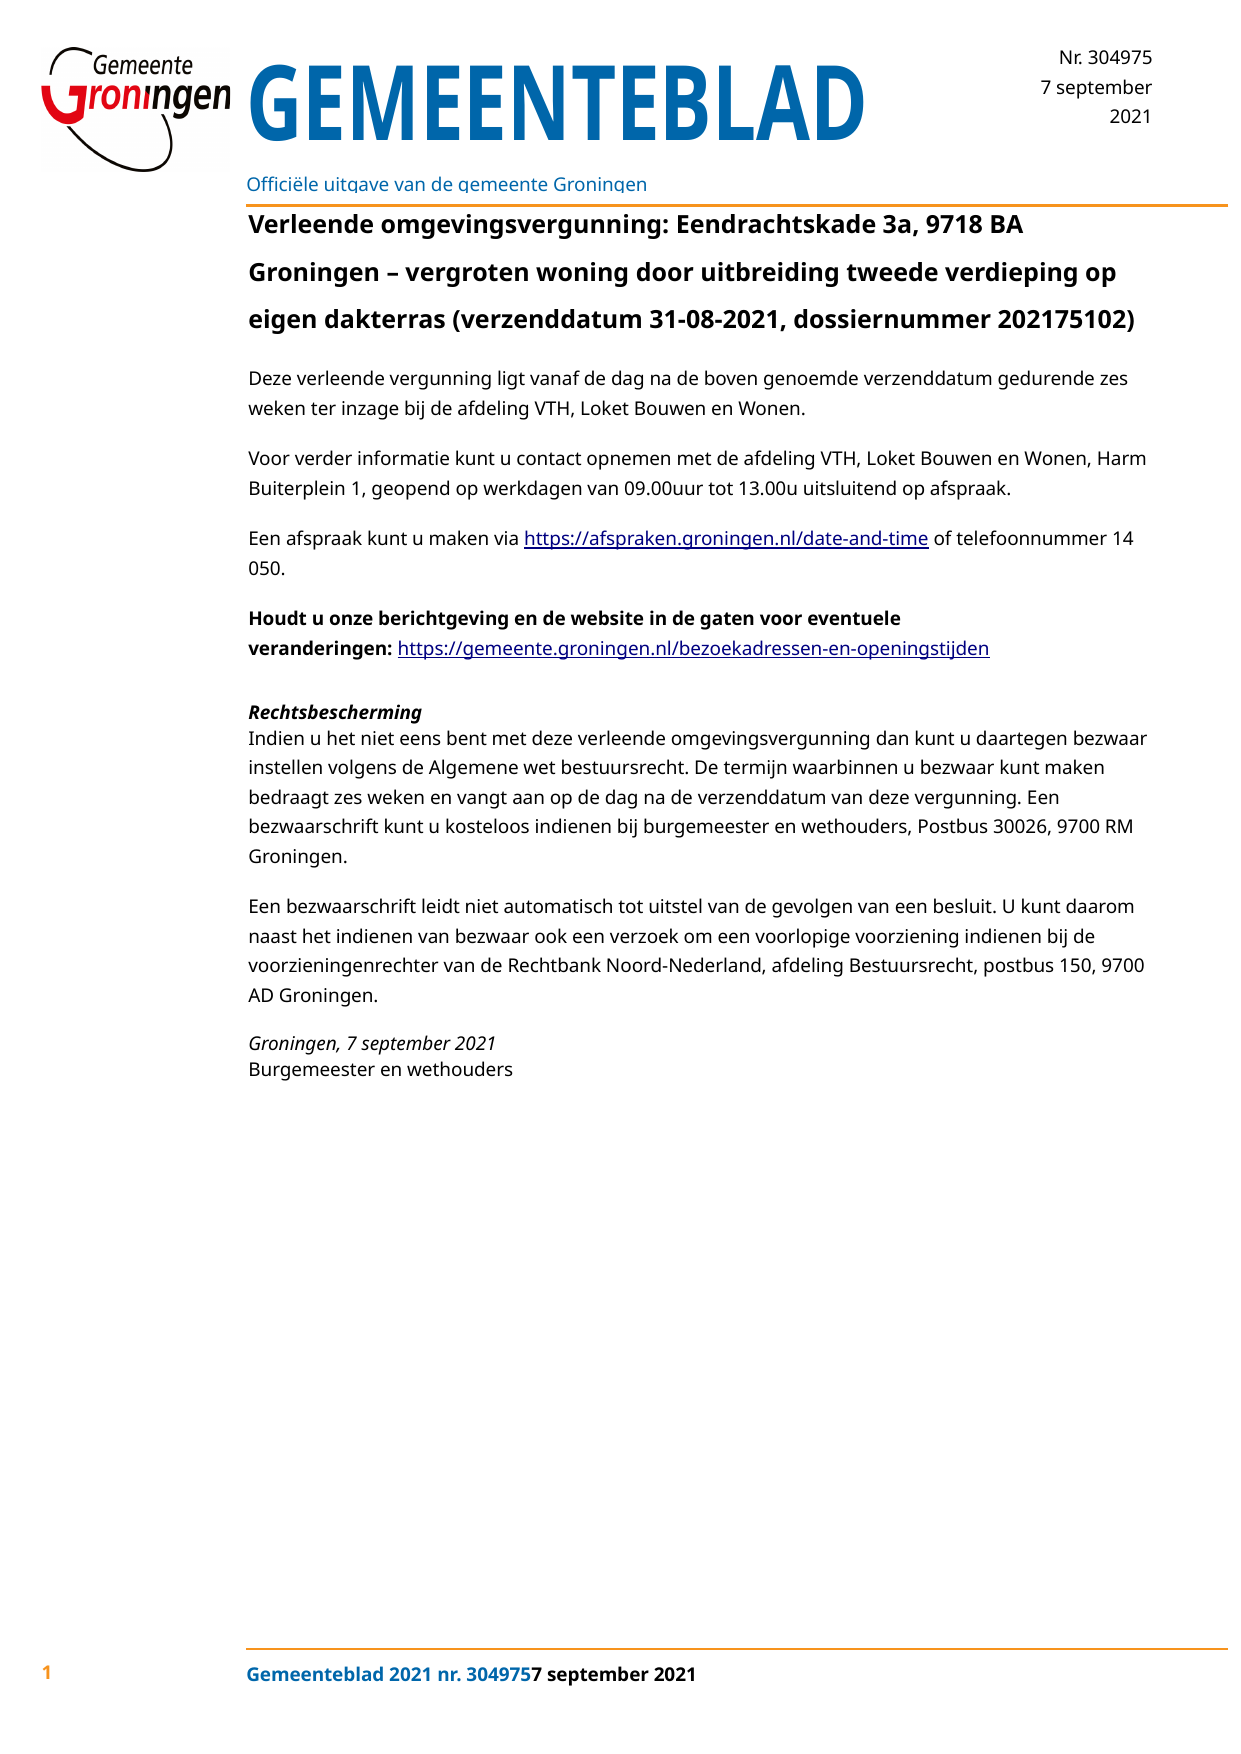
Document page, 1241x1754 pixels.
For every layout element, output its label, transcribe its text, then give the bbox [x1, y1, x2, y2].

text Houdt u onze berichtgeving en de website in de gaten voor eventuele veranderingen: https://gemeente.groningen.nl/bezoekadressen-en-openingstijden [248, 606, 1152, 661]
text Een afspraak kunt u maken via https://afspraken.groningen.nl/date-and-time of telefoonnummer 14 050. [248, 526, 1152, 581]
text Burgemeester en wethouders [248, 1056, 1152, 1082]
text Rechtsbescherming [248, 699, 1152, 725]
picture [41, 47, 231, 172]
text Groningen, 7 september 2021 [248, 1030, 1152, 1056]
text Deze verleende vergunning ligt vanaf de dag na de boven genoemde verzenddatum gedurende zes weken ter inzage bij de afdeling VTH, Loket Bouwen en Wonen. [248, 366, 1152, 421]
text Verleende omgevingsvergunning: Eendrachtskade 3a, 9718 BA Groningen – vergroten woning door uitbreiding tweede verdieping op eigen dakterras (verzenddatum 31-08-2021, dossiernummer 202175102) [248, 207, 1152, 336]
text Een bezwaarschrift leidt niet automatisch tot uitstel van de gevolgen van een besluit. U kunt daarom naast het indienen van bezwaar ook een verzoek om een voorlopige voorziening indienen bij de voorzieningenrechter van de Rechtbank Noord-Nederland, afdeling Bestuursrecht, postbus 150, 9700 AD Groningen. [248, 893, 1152, 1008]
text Indien u het niet eens bent met deze verleende omgevingsvergunning dan kunt u daartegen bezwaar instellen volgens de Algemene wet bestuursrecht. De termijn waarbinnen u bezwaar kunt maken bedraagt zes weken en vangt aan op de dag na de verzenddatum van deze vergunning. Een bezwaarschrift kunt u kosteloos indienen bij burgemeester en wethouders, Postbus 30026, 9700 RM Groningen. [248, 725, 1152, 869]
text Voor verder informatie kunt u contact opnemen met de afdeling VTH, Loket Bouwen en Wonen, Harm Buiterplein 1, geopend op werkdagen van 09.00uur tot 13.00u uitsluitend op afspraak. [248, 446, 1152, 501]
